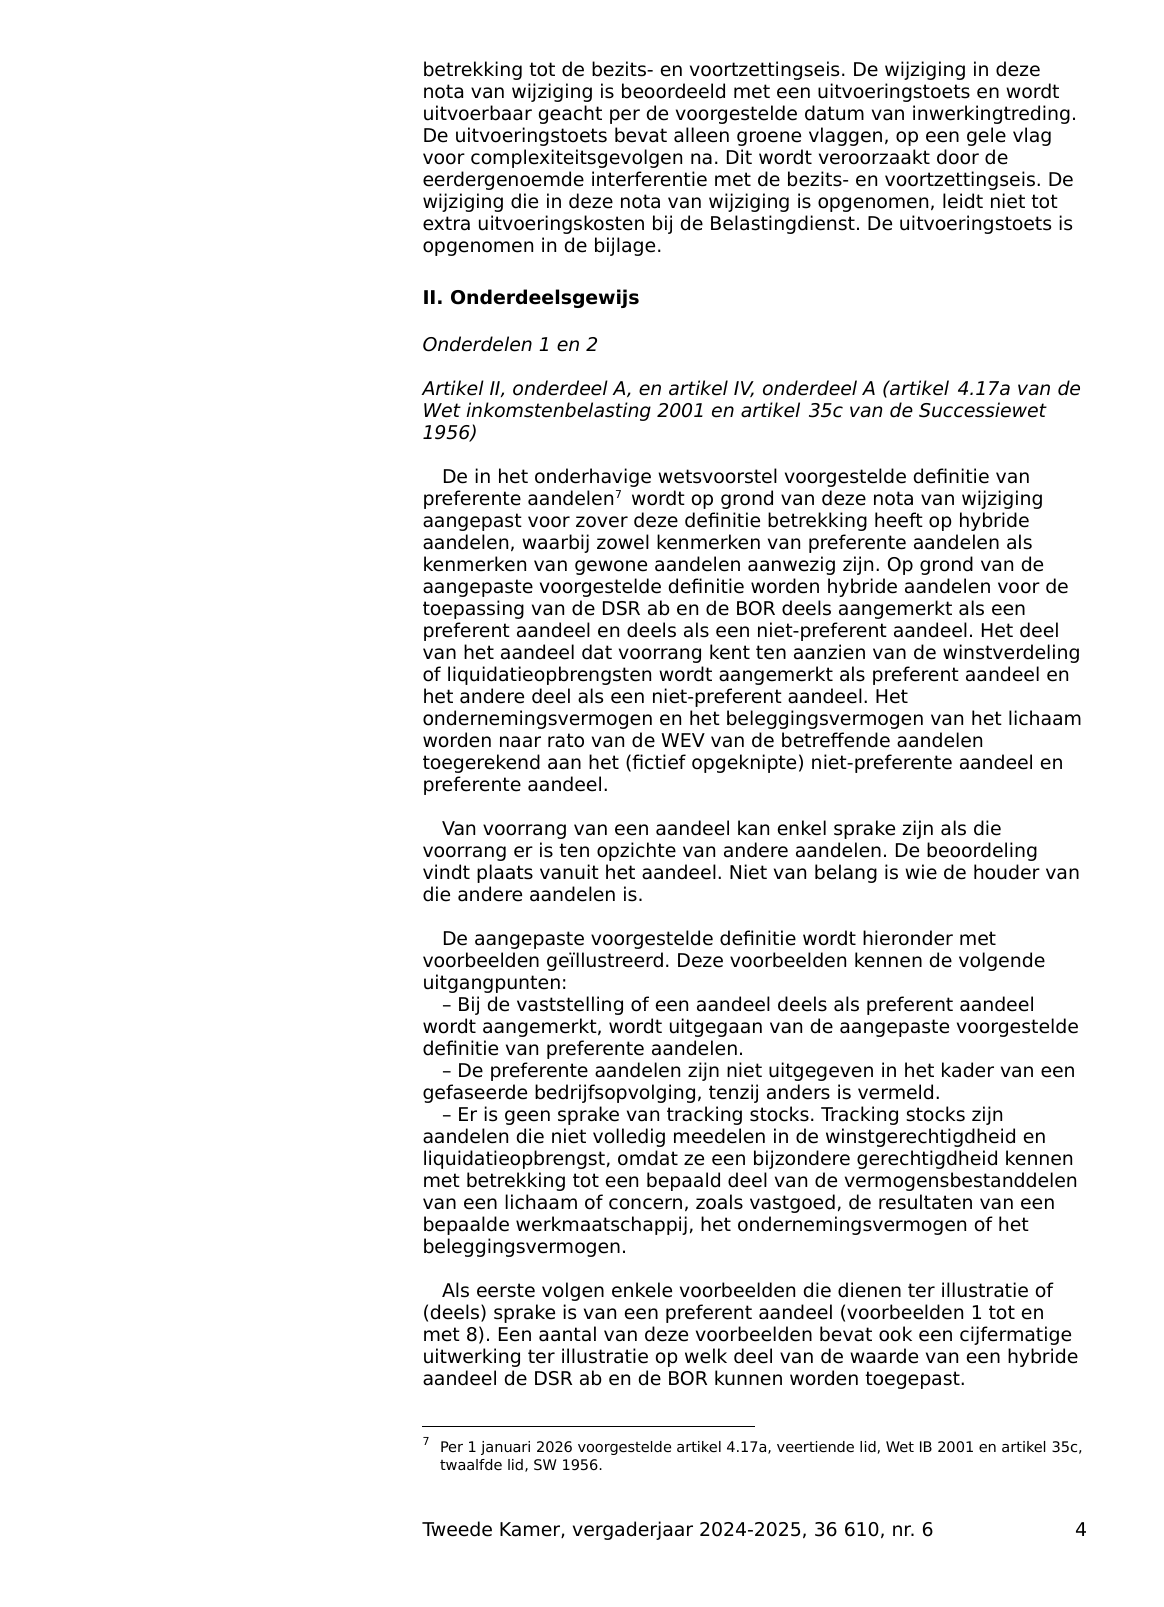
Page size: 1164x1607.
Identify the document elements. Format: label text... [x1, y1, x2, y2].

text Per 1 januari 2026 voorgestelde artikel 4.17a, veertiende lid, Wet IB 2001 en artikel 35c, twaalfde lid, SW 1956. [422, 1435, 1087, 1474]
text betrekking tot de bezits- en voortzettingseis. De wijziging in deze nota van wijziging is beoordeeld met een uitvoeringstoets en wordt uitvoerbaar geacht per de voorgestelde datum van inwerkingtreding. De uitvoeringstoets bevat alleen groene vlaggen, op een gele vlag voor complexiteitsgevolgen na. Dit wordt veroorzaakt door de eerdergenoemde interferentie met de bezits- en voortzettingseis. De wijziging die in deze nota van wijziging is opgenomen, leidt niet tot extra uitvoeringskosten bij de Belastingdienst. De uitvoeringstoets is opgenomen in de bijlage. [422, 59, 1087, 257]
text – De preferente aandelen zijn niet uitgegeven in het kader van een gefaseerde bedrijfsopvolging, tenzij anders is vermeld. [422, 1060, 1087, 1104]
text De in het onderhavige wetsvoorstel voorgestelde definitie van preferente aandelen wordt op grond van deze nota van wijziging aangepast voor zover deze definitie betrekking heeft op hybride aandelen, waarbij zowel kenmerken van preferente aandelen als kenmerken van gewone aandelen aanwezig zijn. Op grond van de aangepaste voorgestelde definitie worden hybride aandelen voor de toepassing van de DSR ab en de BOR deels aangemerkt als een preferent aandeel en deels als een niet-preferent aandeel. Het deel van het aandeel dat voorrang kent ten aanzien van de winstverdeling of liquidatieopbrengsten wordt aangemerkt als preferent aandeel en het andere deel als een niet-preferent aandeel. Het ondernemingsvermogen en het beleggingsvermogen van het lichaam worden naar rato van de WEV van de betreffende aandelen toegerekend aan het (fictief opgeknipte) niet-preferente aandeel en preferente aandeel. [422, 466, 1087, 796]
text Als eerste volgen enkele voorbeelden die dienen ter illustratie of (deels) sprake is van een preferent aandeel (voorbeelden 1 tot en met 8). Een aantal van deze voorbeelden bevat ook een cijfermatige uitwerking ter illustratie op welk deel van de waarde van een hybride aandeel de DSR ab en de BOR kunnen worden toegepast. [422, 1280, 1087, 1390]
text Van voorrang van een aandeel kan enkel sprake zijn als die voorrang er is ten opzichte van andere aandelen. De beoordeling vindt plaats vanuit het aandeel. Niet van belang is wie de houder van die andere aandelen is. [422, 818, 1087, 906]
subtitle Artikel II, onderdeel A, en artikel IV, onderdeel A (artikel 4.17a van de Wet inkomstenbelasting 2001 en artikel 35c van de Successiewet 1956) [422, 378, 1087, 444]
text De aangepaste voorgestelde definitie wordt hieronder met voorbeelden geïllustreerd. Deze voorbeelden kennen de volgende uitgangpunten: [422, 928, 1087, 994]
text – Bij de vaststelling of een aandeel deels als preferent aandeel wordt aangemerkt, wordt uitgegaan van de aangepaste voorgestelde definitie van preferente aandelen. [422, 994, 1087, 1060]
subtitle Onderdelen 1 en 2 [422, 334, 1087, 356]
subtitle II. Onderdeelsgewijs [422, 287, 1087, 309]
text – Er is geen sprake van tracking stocks. Tracking stocks zijn aandelen die niet volledig meedelen in de winstgerechtigdheid en liquidatieopbrengst, omdat ze een bijzondere gerechtigdheid kennen met betrekking tot een bepaald deel van de vermogensbestanddelen van een lichaam of concern, zoals vastgoed, de resultaten van een bepaalde werkmaatschappij, het ondernemingsvermogen of het beleggingsvermogen. [422, 1104, 1087, 1258]
